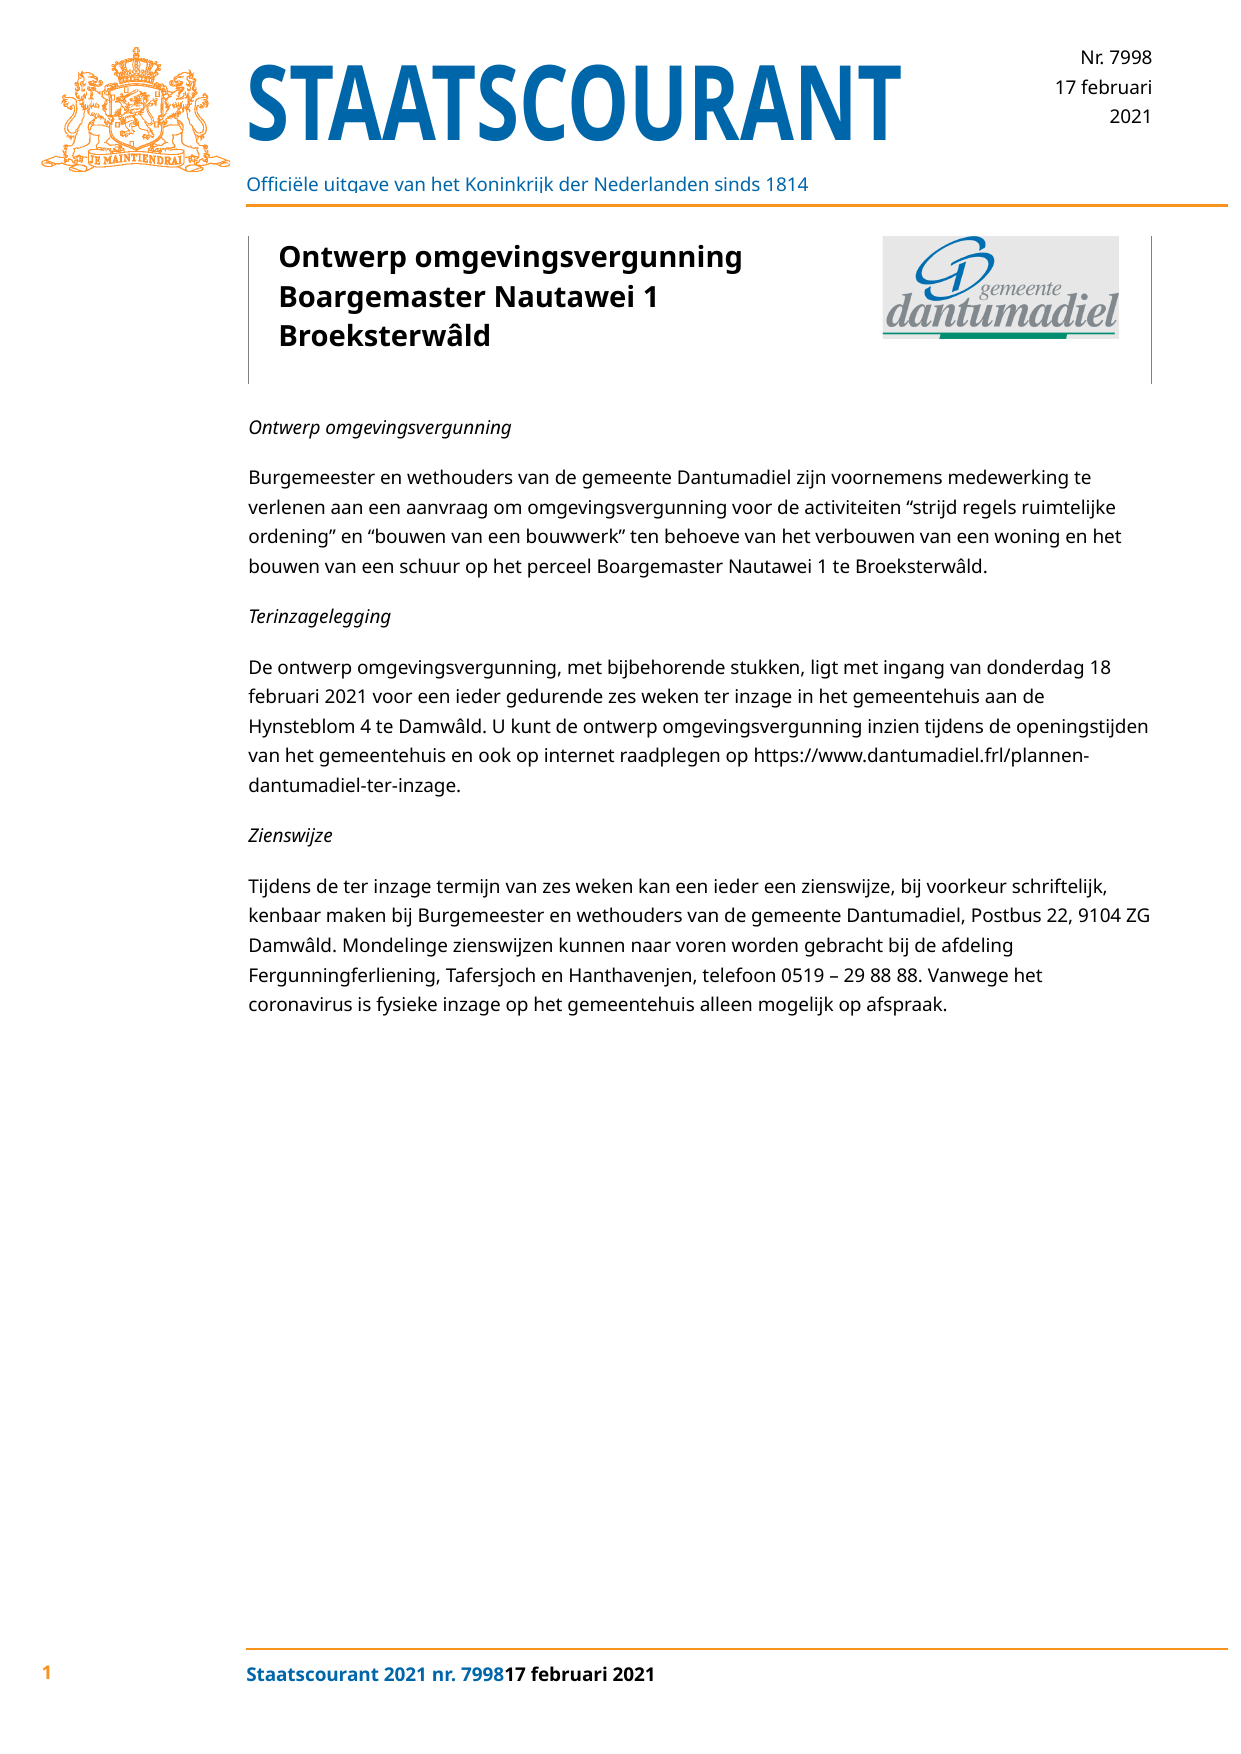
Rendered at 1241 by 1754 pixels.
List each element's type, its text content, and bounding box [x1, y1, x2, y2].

table_header [850, 236, 882, 338]
table_header [1119, 236, 1151, 338]
text Terinzagelegging [248, 603, 1152, 629]
picture [41, 47, 231, 172]
picture [882, 236, 1119, 339]
text De ontwerp omgevingsvergunning, met bijbehorende stukken, ligt met ingang van donderdag 18 februari 2021 voor een ieder gedurende zes weken ter inzage in het gemeentehuis aan de Hynsteblom 4 te Damwâld. U kunt de ontwerp omgevingsvergunning inzien tijdens de openingstijden van het gemeentehuis en ook op internet raadplegen op https://www.dantumadiel.frl/plannen-dantumadiel-ter-inzage. [248, 654, 1152, 798]
text Burgemeester en wethouders van de gemeente Dantumadiel zijn voornemens medewerking te verlenen aan een aanvraag om omgevingsvergunning voor de activiteiten “strijd regels ruimtelijke ordening” en “bouwen van een bouwwerk” ten behoeve van het verbouwen van een woning en het bouwen van een schuur op het perceel Boargemaster Nautawei 1 te Broeksterwâld. [248, 464, 1152, 579]
text Zienswijze [248, 823, 1152, 848]
table_header Ontwerp omgevingsvergunning Boargemaster Nautawei 1 Broeksterwâld [249, 236, 850, 384]
text Tijdens de ter inzage termijn van zes weken kan een ieder een zienswijze, bij voorkeur schriftelijk, kenbaar maken bij Burgemeester en wethouders van de gemeente Dantumadiel, Postbus 22, 9104 ZG Damwâld. Mondelinge zienswijzen kunnen naar voren worden gebracht bij de afdeling Fergunningferliening, Tafersjoch en Hanthavenjen, telefoon 0519 – 29 88 88. Vanwege het coronavirus is fysieke inzage op het gemeentehuis alleen mogelijk op afspraak. [248, 873, 1152, 1017]
table_header [850, 339, 1151, 384]
text Ontwerp omgevingsvergunning [248, 414, 1152, 440]
